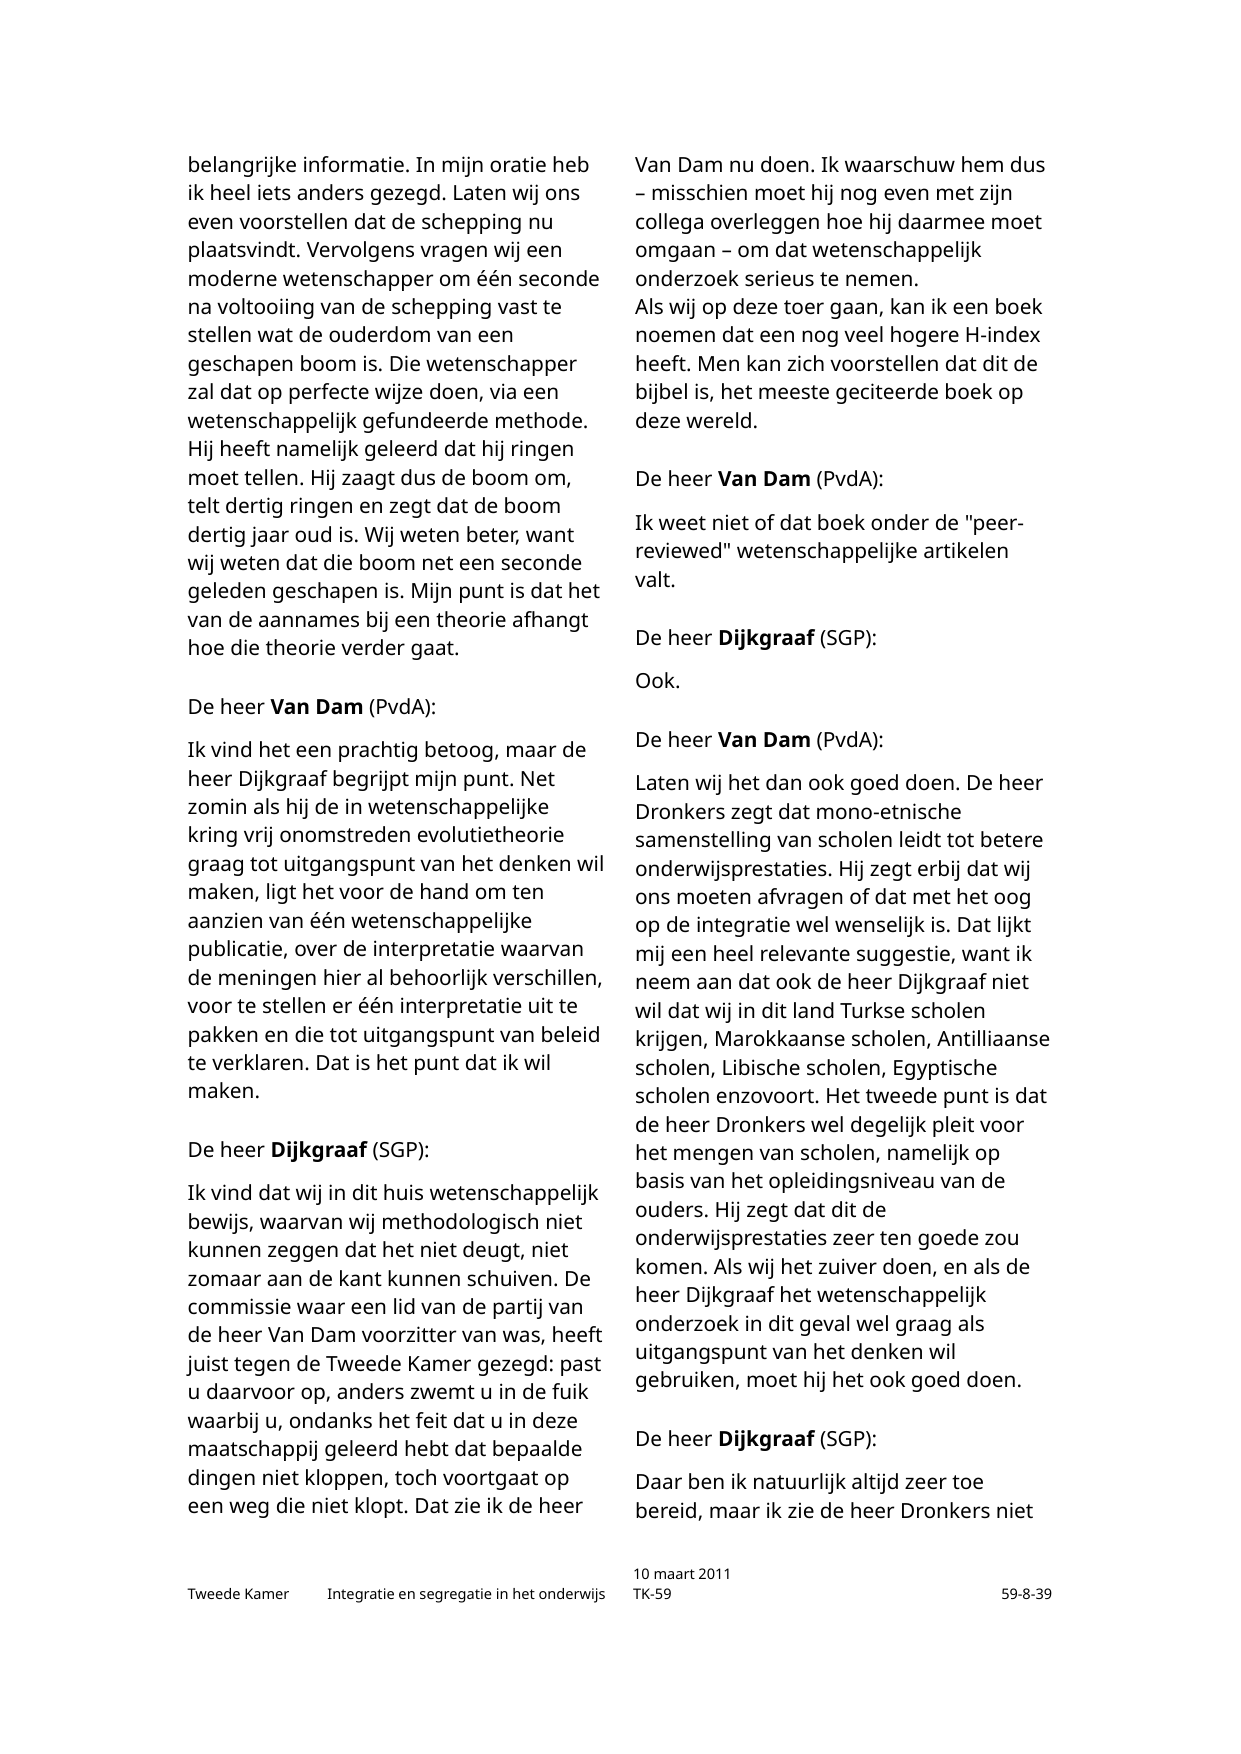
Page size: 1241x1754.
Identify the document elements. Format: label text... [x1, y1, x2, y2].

text Ik vind dat wij in dit huis wetenschappelijk bewijs, waarvan wij methodologisch niet kunnen zeggen dat het niet deugt, niet zomaar aan de kant kunnen schuiven. De commissie waar een lid van de partij van de heer Van Dam voorzitter van was, heeft juist tegen de Tweede Kamer gezegd: past u daarvoor op, anders zwemt u in de fuik waarbij u, ondanks het feit dat u in deze maatschappij geleerd hebt dat bepaalde dingen niet kloppen, toch voortgaat op een weg die niet klopt. Dat zie ik de heer [187, 1178, 605, 1520]
text De heer Van Dam (PvdA): [635, 725, 1053, 753]
text Als wij op deze toer gaan, kan ik een boek noemen dat een nog veel hogere H-index heeft. Men kan zich voorstellen dat dit de bijbel is, het meeste geciteerde boek op deze wereld. [635, 292, 1053, 434]
text belangrijke informatie. In mijn oratie heb ik heel iets anders gezegd. Laten wij ons even voorstellen dat de schepping nu plaatsvindt. Vervolgens vragen wij een moderne wetenschapper om één seconde na voltooiing van de schepping vast te stellen wat de ouderdom van een geschapen boom is. Die wetenschapper zal dat op perfecte wijze doen, via een wetenschappelijk gefundeerde methode. Hij heeft namelijk geleerd dat hij ringen moet tellen. Hij zaagt dus de boom om, telt dertig ringen en zegt dat de boom dertig jaar oud is. Wij weten beter, want wij weten dat die boom net een seconde geleden geschapen is. Mijn punt is dat het van de aannames bij een theorie afhangt hoe die theorie verder gaat. [187, 150, 605, 662]
text Ik weet niet of dat boek onder de "peer-reviewed" wetenschappelijke artikelen valt. [635, 508, 1053, 593]
text Van Dam nu doen. Ik waarschuw hem dus – misschien moet hij nog even met zijn collega overleggen hoe hij daarmee moet omgaan – om dat wetenschappelijk onderzoek serieus te nemen. [635, 150, 1053, 292]
text Ik vind het een prachtig betoog, maar de heer Dijkgraaf begrijpt mijn punt. Net zomin als hij de in wetenschappelijke kring vrij onomstreden evolutietheorie graag tot uitgangspunt van het denken wil maken, ligt het voor de hand om ten aanzien van één wetenschappelijke publicatie, over de interpretatie waarvan de meningen hier al behoorlijk verschillen, voor te stellen er één interpretatie uit te pakken en die tot uitgangspunt van beleid te verklaren. Dat is het punt dat ik wil maken. [187, 735, 605, 1105]
text De heer Dijkgraaf (SGP): [635, 623, 1053, 652]
text De heer Van Dam (PvdA): [187, 692, 605, 720]
text De heer Van Dam (PvdA): [635, 464, 1053, 493]
text De heer Dijkgraaf (SGP): [635, 1424, 1053, 1452]
text Laten wij het dan ook goed doen. De heer Dronkers zegt dat mono-etnische samenstelling van scholen leidt tot betere onderwijsprestaties. Hij zegt erbij dat wij ons moeten afvragen of dat met het oog op de integratie wel wenselijk is. Dat lijkt mij een heel relevante suggestie, want ik neem aan dat ook de heer Dijkgraaf niet wil dat wij in dit land Turkse scholen krijgen, Marokkaanse scholen, Antilliaanse scholen, Libische scholen, Egyptische scholen enzovoort. Het tweede punt is dat de heer Dronkers wel degelijk pleit voor het mengen van scholen, namelijk op basis van het opleidingsniveau van de ouders. Hij zegt dat dit de onderwijsprestaties zeer ten goede zou komen. Als wij het zuiver doen, en als de heer Dijkgraaf het wetenschappelijk onderzoek in dit geval wel graag als uitgangspunt van het denken wil gebruiken, moet hij het ook goed doen. [635, 768, 1053, 1394]
text De heer Dijkgraaf (SGP): [187, 1135, 605, 1163]
text Daar ben ik natuurlijk altijd zeer toe bereid, maar ik zie de heer Dronkers niet [635, 1467, 1053, 1524]
text Ook. [635, 667, 1053, 695]
